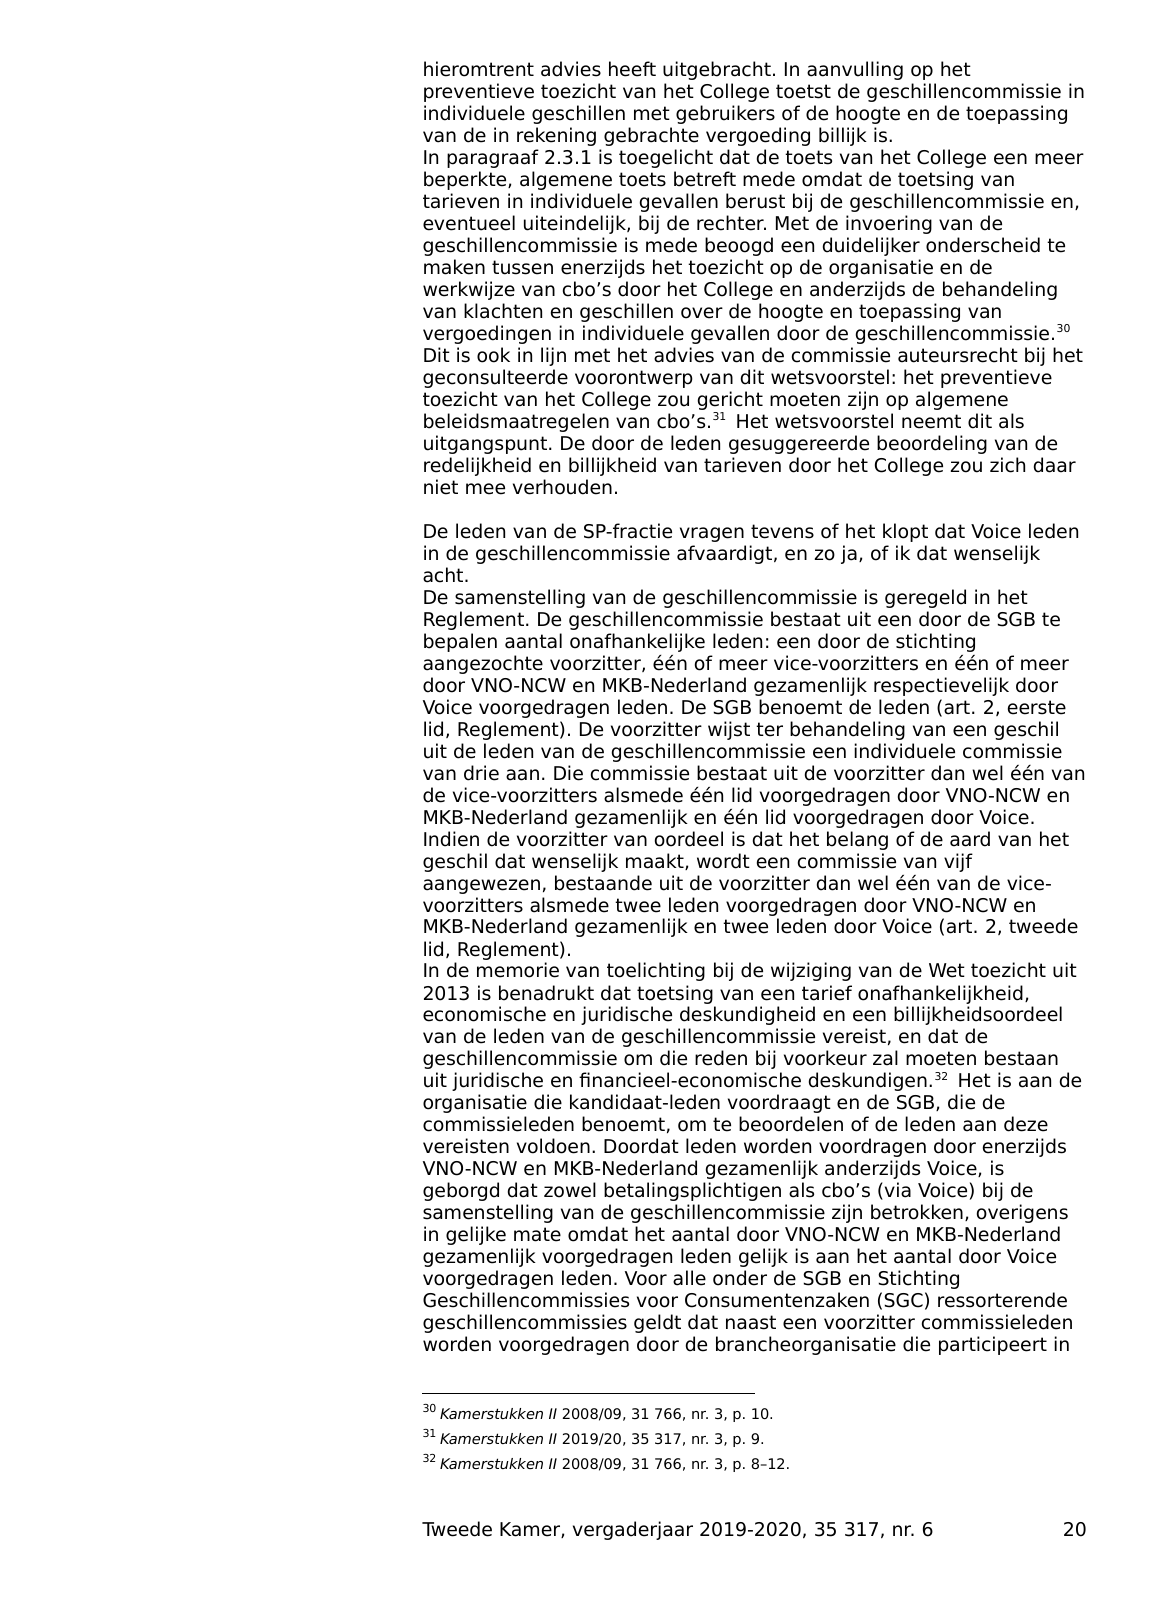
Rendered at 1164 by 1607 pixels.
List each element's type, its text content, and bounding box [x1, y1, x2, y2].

text Kamerstukken II 2008/09, 31 766, nr. 3, p. 8–12. [422, 1452, 1087, 1474]
text hieromtrent advies heeft uitgebracht. In aanvulling op het preventieve toezicht van het College toetst de geschillencommissie in individuele geschillen met gebruikers of de hoogte en de toepassing van de in rekening gebrachte vergoeding billijk is. [422, 59, 1087, 147]
text In paragraaf 2.3.1 is toegelicht dat de toets van het College een meer beperkte, algemene toets betreft mede omdat de toetsing van tarieven in individuele gevallen berust bij de geschillencommissie en, eventueel uiteindelijk, bij de rechter. Met de invoering van de geschillencommissie is mede beoogd een duidelijker onderscheid te maken tussen enerzijds het toezicht op de organisatie en de werkwijze van cbo’s door het College en anderzijds de behandeling van klachten en geschillen over de hoogte en toepassing van vergoedingen in individuele gevallen door de geschillencommissie. Dit is ook in lijn met het advies van de commissie auteursrecht bij het geconsulteerde voorontwerp van dit wetsvoorstel: het preventieve toezicht van het College zou gericht moeten zijn op algemene beleidsmaatregelen van cbo’s. Het wetsvoorstel neemt dit als uitgangspunt. De door de leden gesuggereerde beoordeling van de redelijkheid en billijkheid van tarieven door het College zou zich daar niet mee verhouden. [422, 147, 1087, 499]
text De samenstelling van de geschillencommissie is geregeld in het Reglement. De geschillencommissie bestaat uit een door de SGB te bepalen aantal onafhankelijke leden: een door de stichting aangezochte voorzitter, één of meer vice-voorzitters en één of meer door VNO-NCW en MKB-Nederland gezamenlijk respectievelijk door Voice voorgedragen leden. De SGB benoemt de leden (art. 2, eerste lid, Reglement). De voorzitter wijst ter behandeling van een geschil uit de leden van de geschillencommissie een individuele commissie van drie aan. Die commissie bestaat uit de voorzitter dan wel één van de vice-voorzitters alsmede één lid voorgedragen door VNO-NCW en MKB-Nederland gezamenlijk en één lid voorgedragen door Voice. Indien de voorzitter van oordeel is dat het belang of de aard van het geschil dat wenselijk maakt, wordt een commissie van vijf aangewezen, bestaande uit de voorzitter dan wel één van de vice-voorzitters alsmede twee leden voorgedragen door VNO-NCW en MKB-Nederland gezamenlijk en twee leden door Voice (art. 2, tweede lid, Reglement). [422, 587, 1087, 960]
text Kamerstukken II 2019/20, 35 317, nr. 3, p. 9. [422, 1427, 1087, 1449]
text In de memorie van toelichting bij de wijziging van de Wet toezicht uit 2013 is benadrukt dat toetsing van een tarief onafhankelijkheid, economische en juridische deskundigheid en een billijkheidsoordeel van de leden van de geschillencommissie vereist, en dat de geschillencommissie om die reden bij voorkeur zal moeten bestaan uit juridische en financieel-economische deskundigen. Het is aan de organisatie die kandidaat-leden voordraagt en de SGB, die de commissieleden benoemt, om te beoordelen of de leden aan deze vereisten voldoen. Doordat leden worden voordragen door enerzijds VNO-NCW en MKB-Nederland gezamenlijk anderzijds Voice, is geborgd dat zowel betalingsplichtigen als cbo’s (via Voice) bij de samenstelling van de geschillencommissie zijn betrokken, overigens in gelijke mate omdat het aantal door VNO-NCW en MKB-Nederland gezamenlijk voorgedragen leden gelijk is aan het aantal door Voice voorgedragen leden. Voor alle onder de SGB en Stichting Geschillencommissies voor Consumentenzaken (SGC) ressorterende geschillencommissies geldt dat naast een voorzitter commissieleden worden voorgedragen door de brancheorganisatie die participeert in [422, 960, 1087, 1356]
text De leden van de SP-fractie vragen tevens of het klopt dat Voice leden in de geschillencommissie afvaardigt, en zo ja, of ik dat wenselijk acht. [422, 521, 1087, 587]
text Kamerstukken II 2008/09, 31 766, nr. 3, p. 10. [422, 1402, 1087, 1424]
